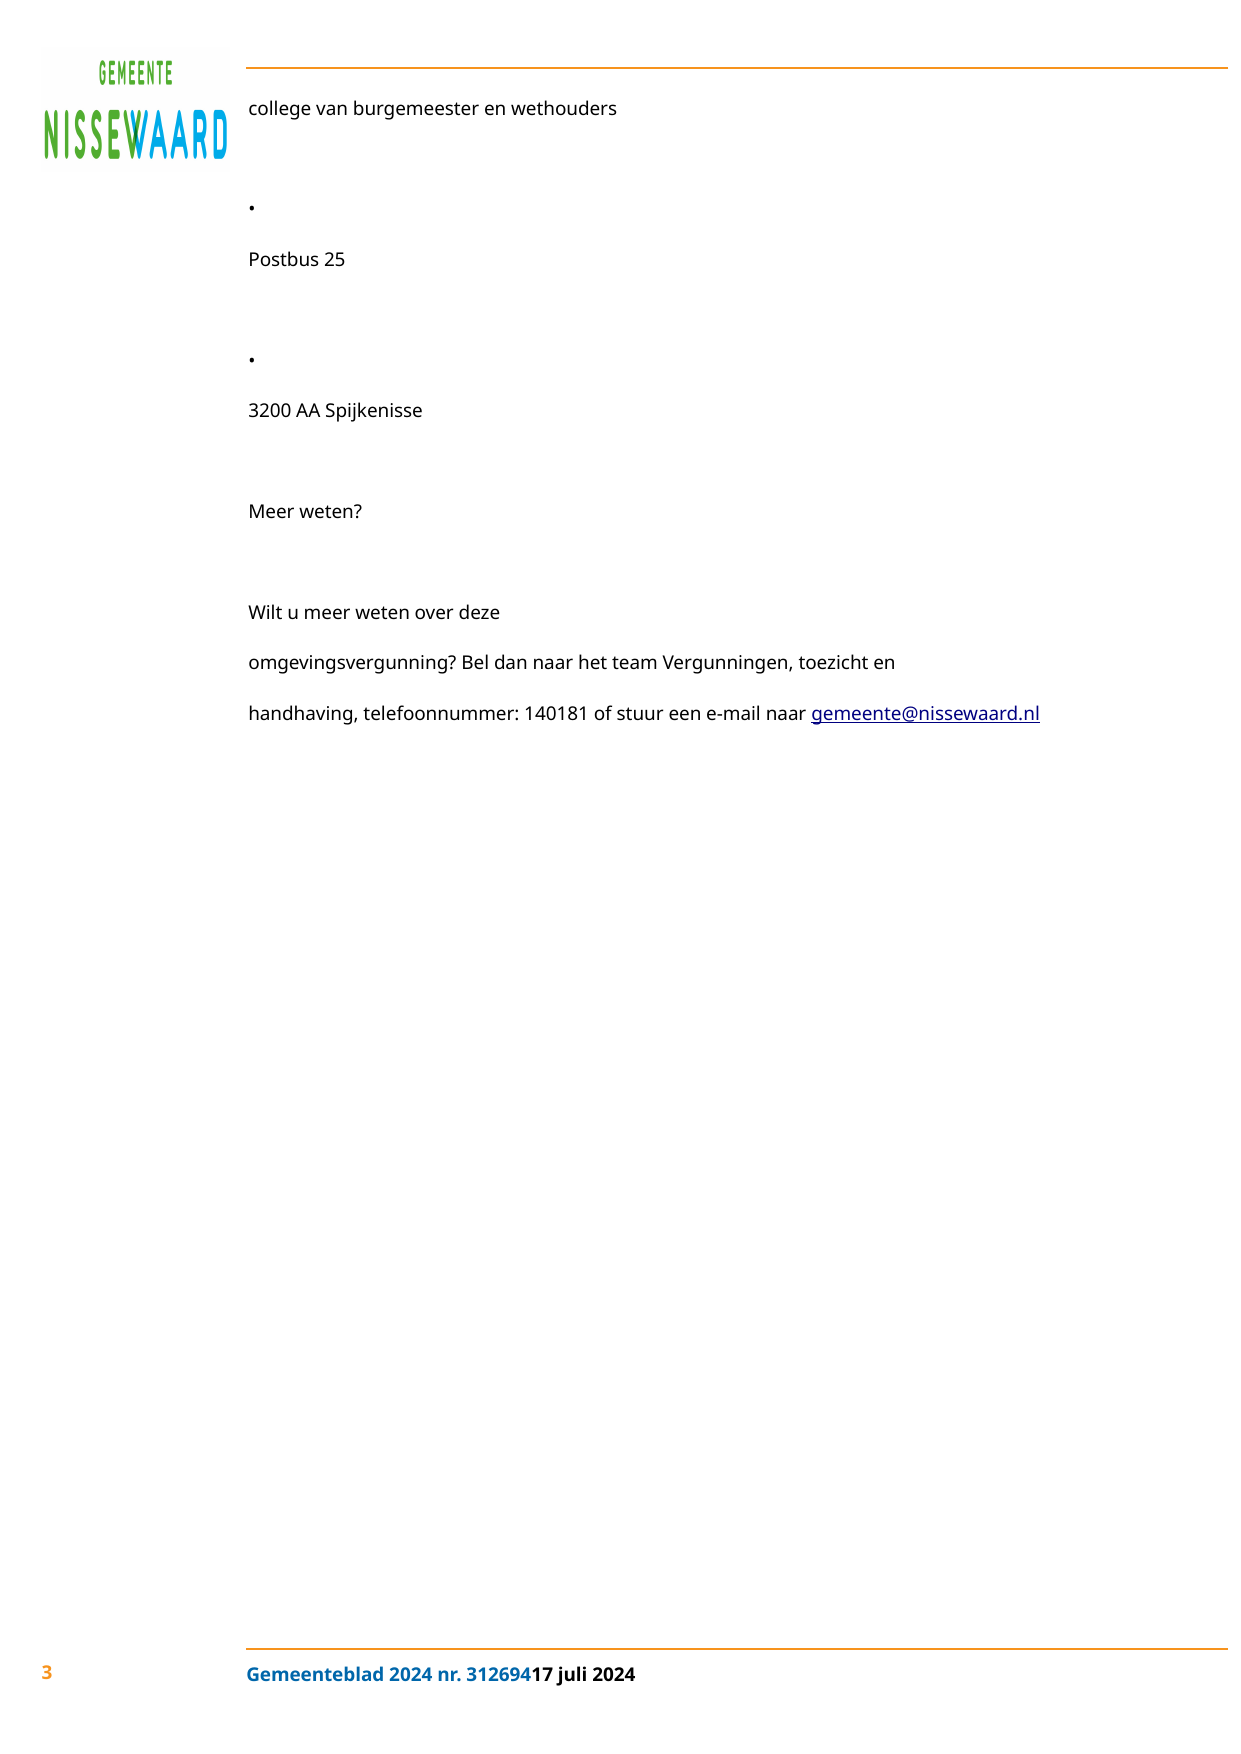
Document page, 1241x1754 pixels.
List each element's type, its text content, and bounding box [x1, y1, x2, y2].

text handhaving, telefoonnummer: 140181 of stuur een e-mail naar gemeente@nissewaard.nl [248, 700, 1152, 726]
text college van burgemeester en wethouders [248, 95, 1152, 121]
text omgevingsvergunning? Bel dan naar het team Vergunningen, toezicht en [248, 649, 1152, 675]
text • [248, 196, 1152, 221]
picture [41, 47, 231, 172]
text 3200 AA Spijkenisse [248, 397, 1152, 423]
text Postbus 25 [248, 246, 1152, 272]
text Meer weten? [248, 498, 1152, 524]
text Wilt u meer weten over deze [248, 599, 1152, 625]
text • [248, 347, 1152, 373]
